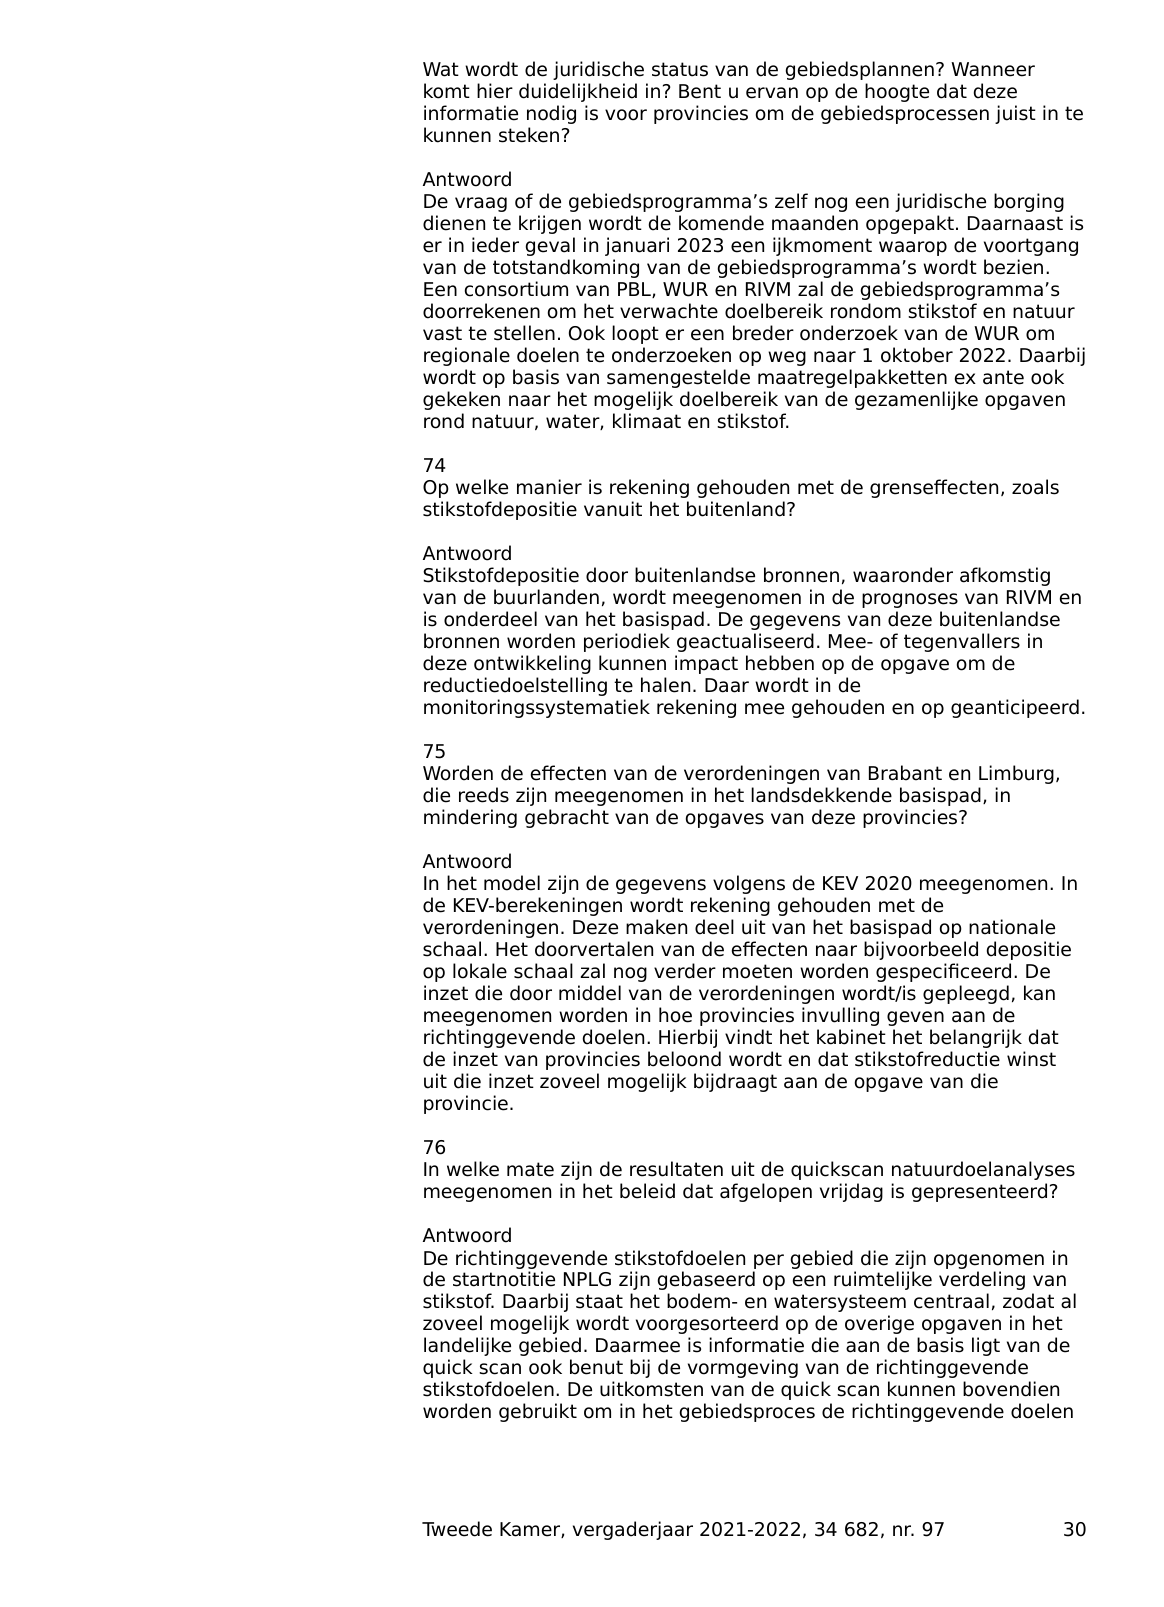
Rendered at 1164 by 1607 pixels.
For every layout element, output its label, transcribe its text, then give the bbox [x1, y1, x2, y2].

text Antwoord [422, 169, 1087, 191]
text Stikstofdepositie door buitenlandse bronnen, waaronder afkomstig van de buurlanden, wordt meegenomen in de prognoses van RIVM en is onderdeel van het basispad. De gegevens van deze buitenlandse bronnen worden periodiek geactualiseerd. Mee- of tegenvallers in deze ontwikkeling kunnen impact hebben op de opgave om de reductiedoelstelling te halen. Daar wordt in de monitoringssystematiek rekening mee gehouden en op geanticipeerd. [422, 565, 1087, 719]
text Antwoord [422, 543, 1087, 565]
text In het model zijn de gegevens volgens de KEV 2020 meegenomen. In de KEV-berekeningen wordt rekening gehouden met de verordeningen. Deze maken deel uit van het basispad op nationale schaal. Het doorvertalen van de effecten naar bijvoorbeeld depositie op lokale schaal zal nog verder moeten worden gespecificeerd. De inzet die door middel van de verordeningen wordt/is gepleegd, kan meegenomen worden in hoe provincies invulling geven aan de richtinggevende doelen. Hierbij vindt het kabinet het belangrijk dat de inzet van provincies beloond wordt en dat stikstofreductie winst uit die inzet zoveel mogelijk bijdraagt aan de opgave van die provincie. [422, 873, 1087, 1115]
text Antwoord [422, 851, 1087, 873]
text 75 [422, 741, 1087, 763]
text Op welke manier is rekening gehouden met de grenseffecten, zoals stikstofdepositie vanuit het buitenland? [422, 477, 1087, 521]
text De richtinggevende stikstofdoelen per gebied die zijn opgenomen in de startnotitie NPLG zijn gebaseerd op een ruimtelijke verdeling van stikstof. Daarbij staat het bodem- en watersysteem centraal, zodat al zoveel mogelijk wordt voorgesorteerd op de overige opgaven in het landelijke gebied. Daarmee is informatie die aan de basis ligt van de quick scan ook benut bij de vormgeving van de richtinggevende stikstofdoelen. De uitkomsten van de quick scan kunnen bovendien worden gebruikt om in het gebiedsproces de richtinggevende doelen [422, 1247, 1087, 1423]
text 76 [422, 1137, 1087, 1159]
text Antwoord [422, 1225, 1087, 1247]
text In welke mate zijn de resultaten uit de quickscan natuurdoelanalyses meegenomen in het beleid dat afgelopen vrijdag is gepresenteerd? [422, 1159, 1087, 1203]
text Wat wordt de juridische status van de gebiedsplannen? Wanneer komt hier duidelijkheid in? Bent u ervan op de hoogte dat deze informatie nodig is voor provincies om de gebiedsprocessen juist in te kunnen steken? [422, 59, 1087, 147]
text Worden de effecten van de verordeningen van Brabant en Limburg, die reeds zijn meegenomen in het landsdekkende basispad, in mindering gebracht van de opgaves van deze provincies? [422, 763, 1087, 829]
text De vraag of de gebiedsprogramma’s zelf nog een juridische borging dienen te krijgen wordt de komende maanden opgepakt. Daarnaast is er in ieder geval in januari 2023 een ijkmoment waarop de voortgang van de totstandkoming van de gebiedsprogramma’s wordt bezien. Een consortium van PBL, WUR en RIVM zal de gebiedsprogramma’s doorrekenen om het verwachte doelbereik rondom stikstof en natuur vast te stellen. Ook loopt er een breder onderzoek van de WUR om regionale doelen te onderzoeken op weg naar 1 oktober 2022. Daarbij wordt op basis van samengestelde maatregelpakketten ex ante ook gekeken naar het mogelijk doelbereik van de gezamenlijke opgaven rond natuur, water, klimaat en stikstof. [422, 191, 1087, 433]
text 74 [422, 455, 1087, 477]
